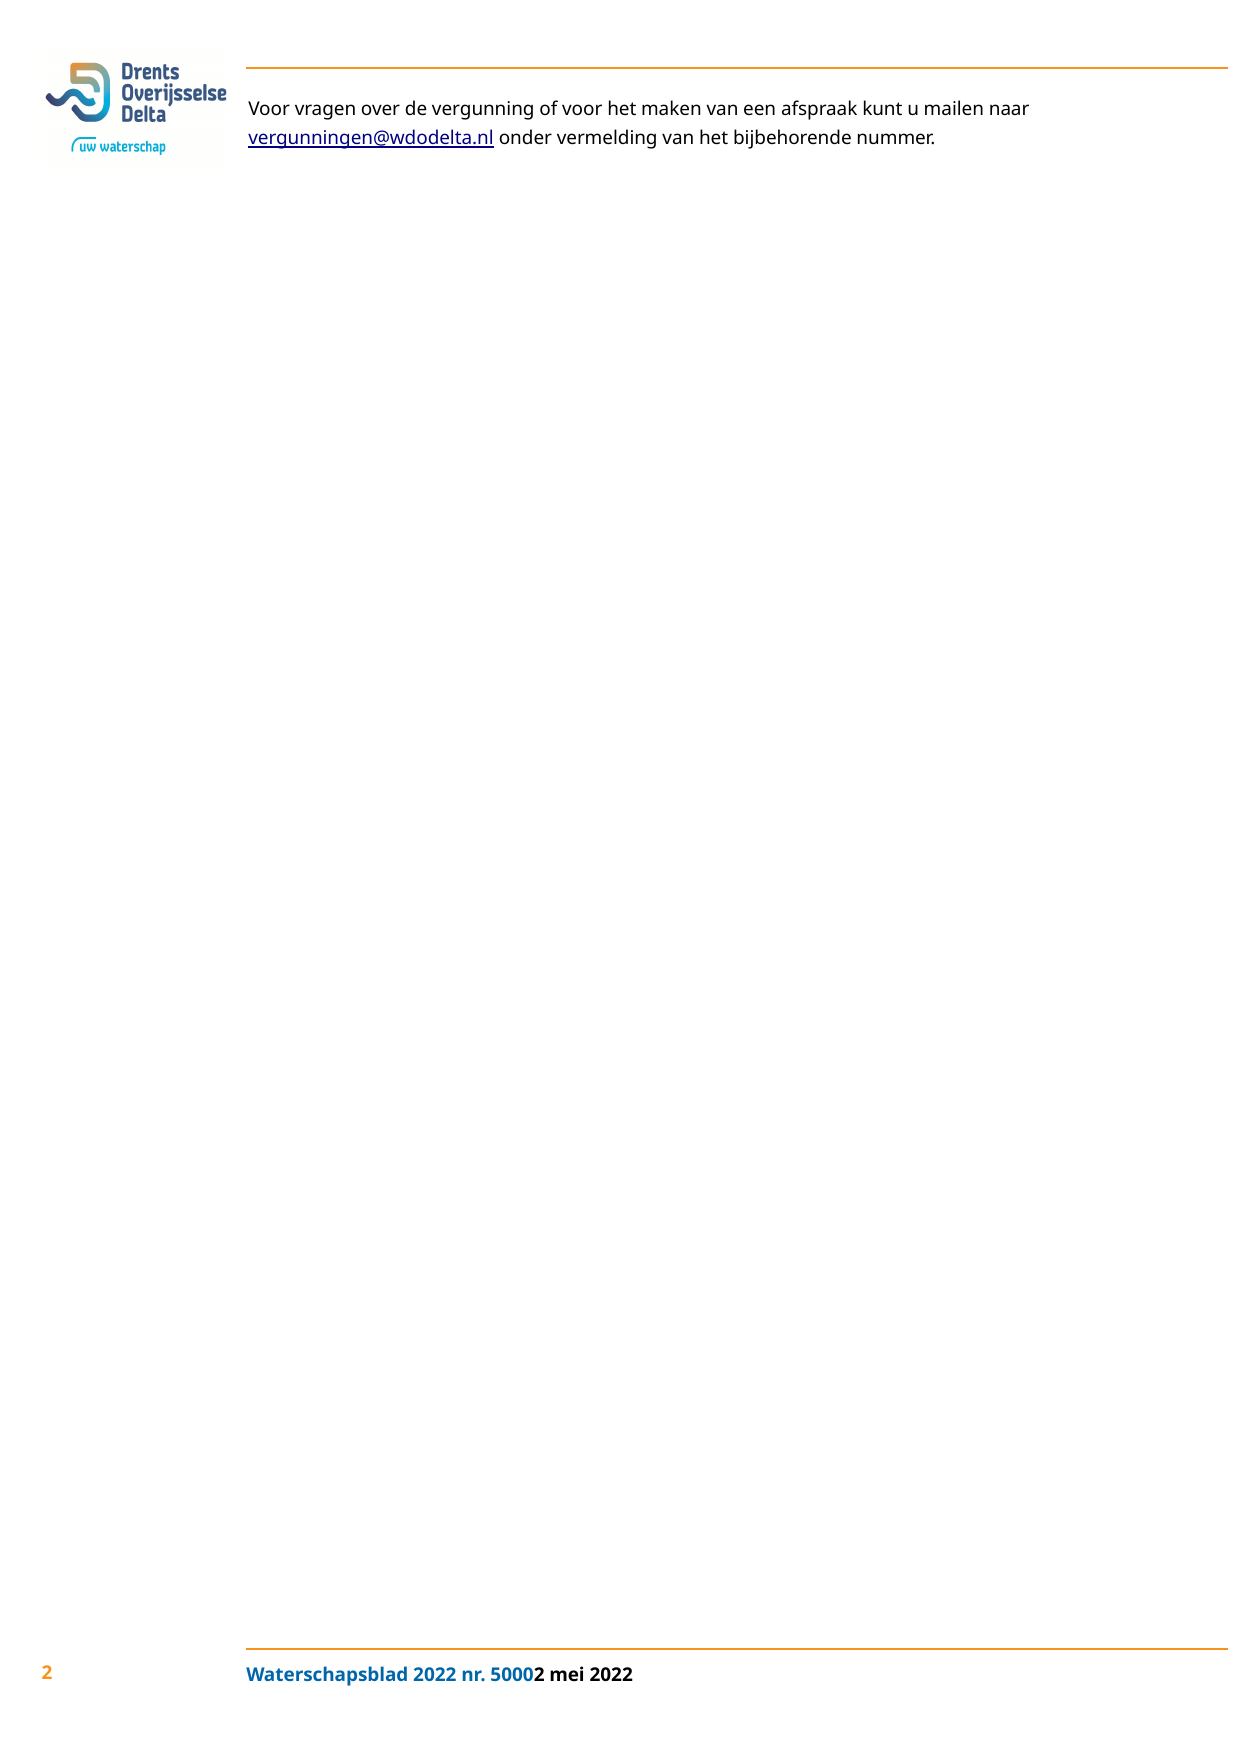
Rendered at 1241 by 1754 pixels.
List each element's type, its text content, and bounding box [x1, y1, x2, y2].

picture [41, 47, 231, 172]
text Voor vragen over de vergunning of voor het maken van een afspraak kunt u mailen naar vergunningen@wdodelta.nl onder vermelding van het bijbehorende nummer. [248, 95, 1152, 150]
